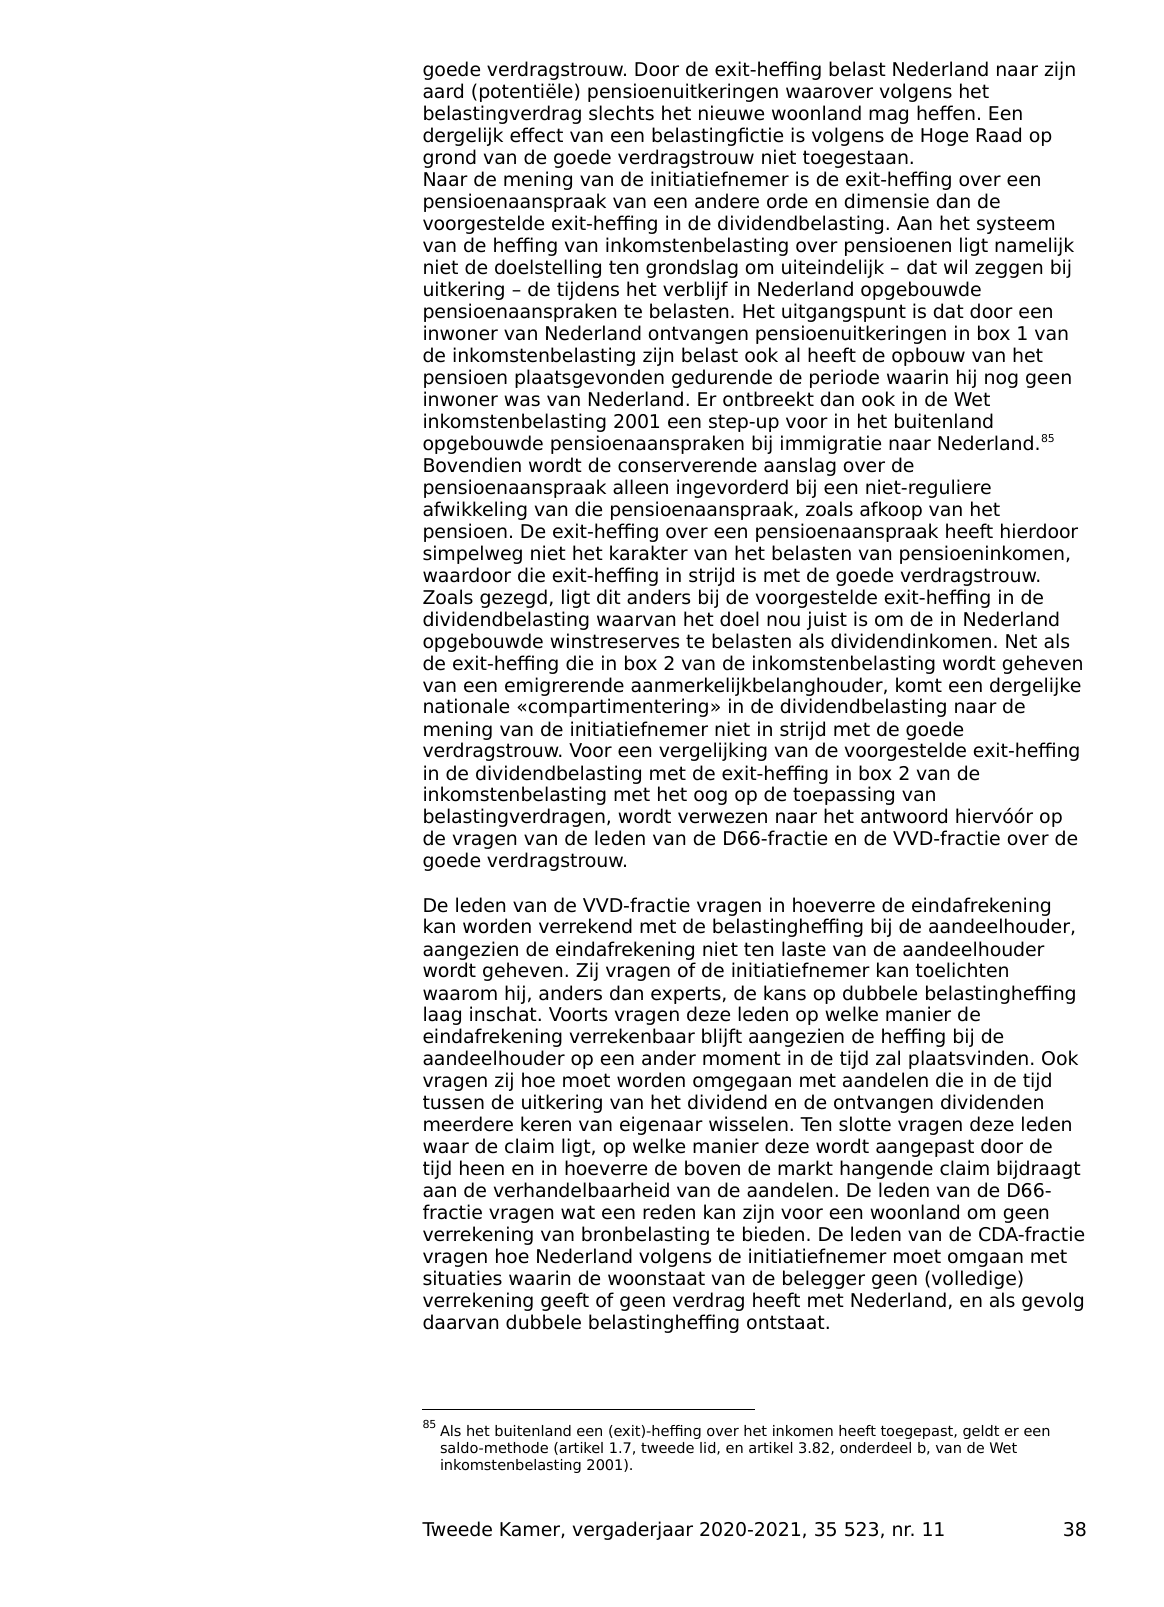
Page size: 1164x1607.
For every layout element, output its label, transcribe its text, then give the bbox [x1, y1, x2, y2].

text Als het buitenland een (exit)-heffing over het inkomen heeft toegepast, geldt er een saldo-methode (artikel 1.7, tweede lid, en artikel 3.82, onderdeel b, van de Wet inkomstenbelasting 2001). [422, 1418, 1087, 1474]
text goede verdragstrouw. Door de exit-heffing belast Nederland naar zijn aard (potentiële) pensioenuitkeringen waarover volgens het belastingverdrag slechts het nieuwe woonland mag heffen. Een dergelijk effect van een belastingfictie is volgens de Hoge Raad op grond van de goede verdragstrouw niet toegestaan. [422, 59, 1087, 169]
text Naar de mening van de initiatiefnemer is de exit-heffing over een pensioenaanspraak van een andere orde en dimensie dan de voorgestelde exit-heffing in de dividendbelasting. Aan het systeem van de heffing van inkomstenbelasting over pensioenen ligt namelijk niet de doelstelling ten grondslag om uiteindelijk – dat wil zeggen bij uitkering – de tijdens het verblijf in Nederland opgebouwde pensioenaanspraken te belasten. Het uitgangspunt is dat door een inwoner van Nederland ontvangen pensioenuitkeringen in box 1 van de inkomstenbelasting zijn belast ook al heeft de opbouw van het pensioen plaatsgevonden gedurende de periode waarin hij nog geen inwoner was van Nederland. Er ontbreekt dan ook in de Wet inkomstenbelasting 2001 een step-up voor in het buitenland opgebouwde pensioenaanspraken bij immigratie naar Nederland. Bovendien wordt de conserverende aanslag over de pensioenaanspraak alleen ingevorderd bij een niet-reguliere afwikkeling van die pensioenaanspraak, zoals afkoop van het pensioen. De exit-heffing over een pensioenaanspraak heeft hierdoor simpelweg niet het karakter van het belasten van pensioeninkomen, waardoor die exit-heffing in strijd is met de goede verdragstrouw. Zoals gezegd, ligt dit anders bij de voorgestelde exit-heffing in de dividendbelasting waarvan het doel nou juist is om de in Nederland opgebouwde winstreserves te belasten als dividendinkomen. Net als de exit-heffing die in box 2 van de inkomstenbelasting wordt geheven van een emigrerende aanmerkelijkbelanghouder, komt een dergelijke nationale «compartimentering» in de dividendbelasting naar de mening van de initiatiefnemer niet in strijd met de goede verdragstrouw. Voor een vergelijking van de voorgestelde exit-heffing in de dividendbelasting met de exit-heffing in box 2 van de inkomstenbelasting met het oog op de toepassing van belastingverdragen, wordt verwezen naar het antwoord hiervóór op de vragen van de leden van de D66-fractie en de VVD-fractie over de goede verdragstrouw. [422, 169, 1087, 872]
text De leden van de VVD-fractie vragen in hoeverre de eindafrekening kan worden verrekend met de belastingheffing bij de aandeelhouder, aangezien de eindafrekening niet ten laste van de aandeelhouder wordt geheven. Zij vragen of de initiatiefnemer kan toelichten waarom hij, anders dan experts, de kans op dubbele belastingheffing laag inschat. Voorts vragen deze leden op welke manier de eindafrekening verrekenbaar blijft aangezien de heffing bij de aandeelhouder op een ander moment in de tijd zal plaatsvinden. Ook vragen zij hoe moet worden omgegaan met aandelen die in de tijd tussen de uitkering van het dividend en de ontvangen dividenden meerdere keren van eigenaar wisselen. Ten slotte vragen deze leden waar de claim ligt, op welke manier deze wordt aangepast door de tijd heen en in hoeverre de boven de markt hangende claim bijdraagt aan de verhandelbaarheid van de aandelen. De leden van de D66-fractie vragen wat een reden kan zijn voor een woonland om geen verrekening van bronbelasting te bieden. De leden van de CDA-fractie vragen hoe Nederland volgens de initiatiefnemer moet omgaan met situaties waarin de woonstaat van de belegger geen (volledige) verrekening geeft of geen verdrag heeft met Nederland, en als gevolg daarvan dubbele belastingheffing ontstaat. [422, 894, 1087, 1334]
